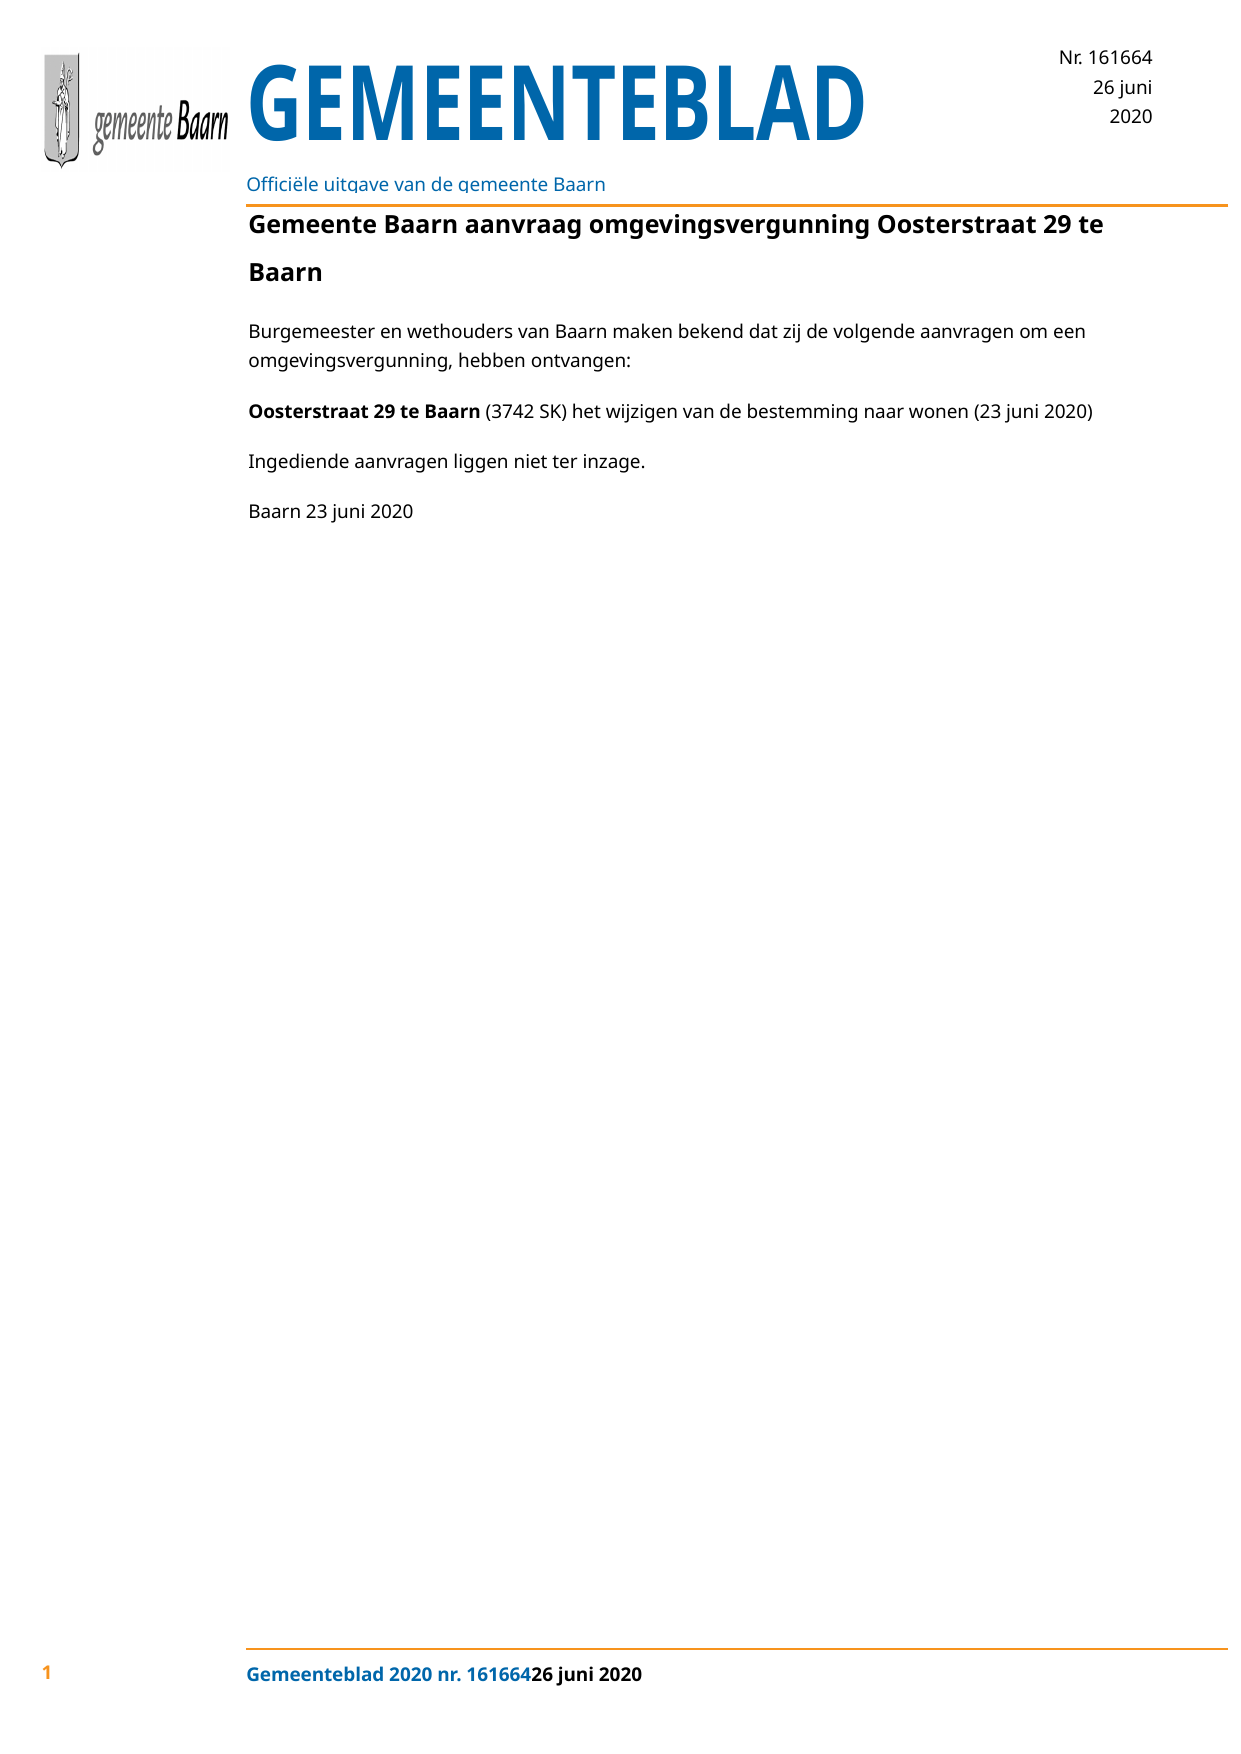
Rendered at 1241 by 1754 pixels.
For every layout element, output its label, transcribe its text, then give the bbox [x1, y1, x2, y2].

text Oosterstraat 29 te Baarn (3742 SK) het wijzigen van de bestemming naar wonen (23 juni 2020) [248, 398, 1152, 424]
text Gemeente Baarn aanvraag omgevingsvergunning Oosterstraat 29 te Baarn [248, 207, 1152, 288]
text Burgemeester en wethouders van Baarn maken bekend dat zij de volgende aanvragen om een omgevingsvergunning, hebben ontvangen: [248, 318, 1152, 373]
picture [41, 47, 231, 172]
text Ingediende aanvragen liggen niet ter inzage. [248, 448, 1152, 474]
text Baarn 23 juni 2020 [248, 499, 1152, 524]
